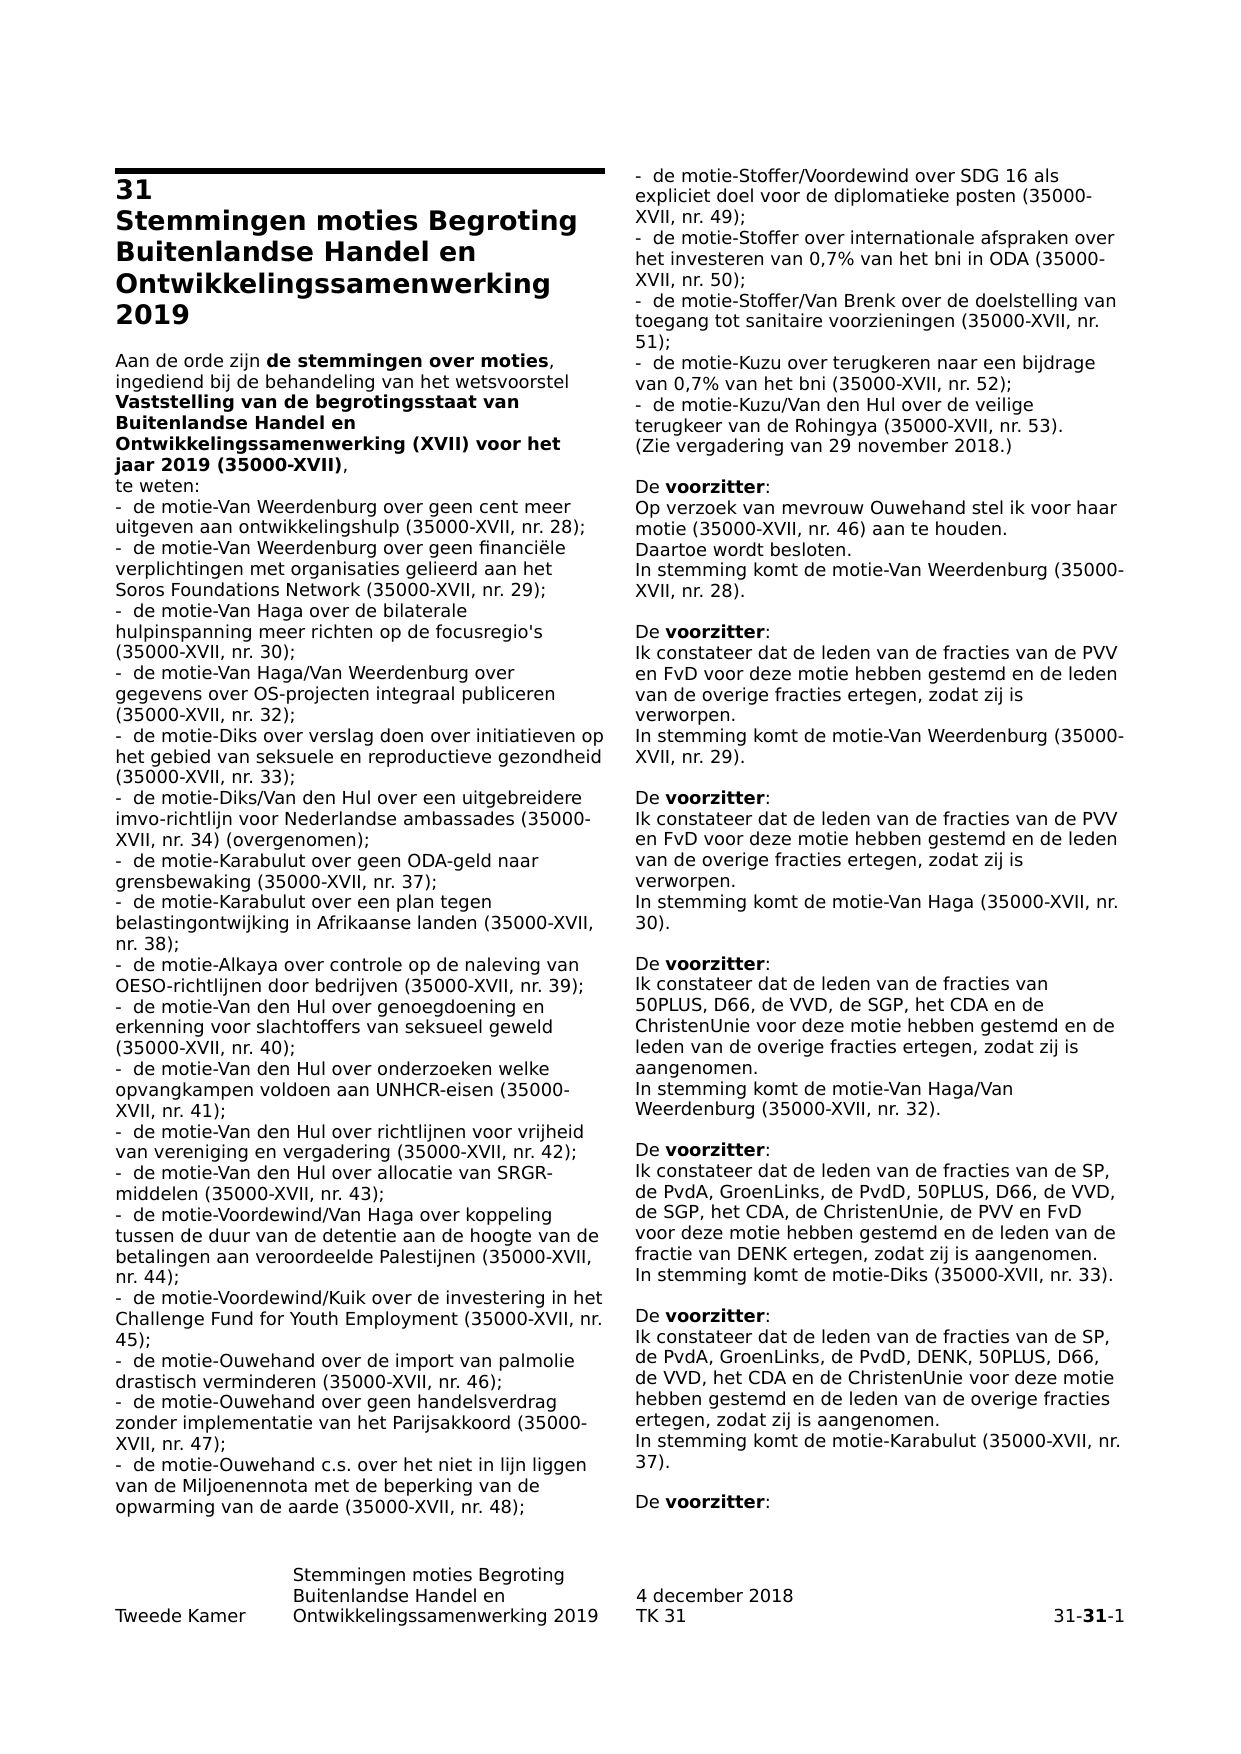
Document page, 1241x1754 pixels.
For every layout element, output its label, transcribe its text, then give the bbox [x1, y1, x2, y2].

text Ik constateer dat de leden van de fracties van de PVV en FvD voor deze motie hebben gestemd en de leden van de overige fracties ertegen, zodat zij is verworpen. [635, 643, 1125, 726]
list de motie-Van den Hul over allocatie van SRGR-middelen (35000-XVII, nr. 43); [115, 1163, 605, 1205]
text In stemming komt de motie-Van Haga (35000-XVII, nr. 30). [635, 892, 1125, 933]
list de motie-Alkaya over controle op de naleving van OESO-richtlijnen door bedrijven (35000-XVII, nr. 39); [115, 955, 605, 996]
text Daartoe wordt besloten. [635, 539, 1125, 560]
text In stemming komt de motie-Van Weerdenburg (35000-XVII, nr. 29). [635, 726, 1125, 768]
text De voorzitter: [635, 788, 1125, 808]
text (Zie vergadering van 29 november 2018.) [635, 436, 1125, 457]
list de motie-Kuzu over terugkeren naar een bijdrage van 0,7% van het bni (35000-XVII, nr. 52); [635, 353, 1125, 394]
list de motie-Diks over verslag doen over initiatieven op het gebied van seksuele en reproductieve gezondheid (35000-XVII, nr. 33); [115, 726, 605, 788]
text In stemming komt de motie-Van Weerdenburg (35000-XVII, nr. 28). [635, 560, 1125, 602]
text In stemming komt de motie-Van Haga/Van Weerdenburg (35000-XVII, nr. 32). [635, 1078, 1125, 1120]
text De voorzitter: [635, 1306, 1125, 1326]
text In stemming komt de motie-Diks (35000-XVII, nr. 33). [635, 1265, 1125, 1286]
list de motie-Ouwehand over geen handelsverdrag zonder implementatie van het Parijsakkoord (35000-XVII, nr. 47); [115, 1392, 605, 1455]
list de motie-Voordewind/Kuik over de investering in het Challenge Fund for Youth Employment (35000-XVII, nr. 45); [115, 1288, 605, 1351]
text Ik constateer dat de leden van de fracties van de SP, de PvdA, GroenLinks, de PvdD, 50PLUS, D66, de VVD, de SGP, het CDA, de ChristenUnie, de PVV en FvD voor deze motie hebben gestemd en de leden van de fractie van DENK ertegen, zodat zij is aangenomen. [635, 1161, 1125, 1265]
text De voorzitter: [635, 1140, 1125, 1161]
list de motie-Karabulut over geen ODA-geld naar grensbewaking (35000-XVII, nr. 37); [115, 851, 605, 892]
text De voorzitter: [635, 1492, 1125, 1513]
list de motie-Van den Hul over genoegdoening en erkenning voor slachtoffers van seksueel geweld (35000-XVII, nr. 40); [115, 996, 605, 1059]
list de motie-Van Haga over de bilaterale hulpinspanning meer richten op de focusregio's (35000-XVII, nr. 30); [115, 601, 605, 663]
text te weten: [115, 476, 605, 496]
text Op verzoek van mevrouw Ouwehand stel ik voor haar motie (35000-XVII, nr. 46) aan te houden. [635, 498, 1125, 539]
text Ik constateer dat de leden van de fracties van de SP, de PvdA, GroenLinks, de PvdD, DENK, 50PLUS, D66, de VVD, het CDA en de ChristenUnie voor deze motie hebben gestemd en de leden van de overige fracties ertegen, zodat zij is aangenomen. [635, 1326, 1125, 1431]
list de motie-Kuzu/Van den Hul over de veilige terugkeer van de Rohingya (35000-XVII, nr. 53). [635, 394, 1125, 436]
list de motie-Van Weerdenburg over geen cent meer uitgeven aan ontwikkelingshulp (35000-XVII, nr. 28); [115, 496, 605, 538]
list de motie-Ouwehand c.s. over het niet in lijn liggen van de Miljoenennota met de beperking van de opwarming van de aarde (35000-XVII, nr. 48); [115, 1455, 605, 1517]
title 31 Stemmingen moties Begroting Buitenlandse Handel en Ontwikkelingssamenwerking 2019 [115, 174, 605, 331]
text De voorzitter: [635, 953, 1125, 974]
list de motie-Stoffer over internationale afspraken over het investeren van 0,7% van het bni in ODA (35000-XVII, nr. 50); [635, 228, 1125, 290]
list de motie-Karabulut over een plan tegen belastingontwijking in Afrikaanse landen (35000-XVII, nr. 38); [115, 892, 605, 955]
list de motie-Van Weerdenburg over geen financiële verplichtingen met organisaties gelieerd aan het Soros Foundations Network (35000-XVII, nr. 29); [115, 538, 605, 601]
list de motie-Stoffer/Voordewind over SDG 16 als expliciet doel voor de diplomatieke posten (35000-XVII, nr. 49); [635, 165, 1125, 228]
list de motie-Ouwehand over de import van palmolie drastisch verminderen (35000-XVII, nr. 46); [115, 1351, 605, 1392]
text In stemming komt de motie-Karabulut (35000-XVII, nr. 37). [635, 1431, 1125, 1472]
text De voorzitter: [635, 477, 1125, 498]
list de motie-Voordewind/Van Haga over koppeling tussen de duur van de detentie aan de hoogte van de betalingen aan veroordeelde Palestijnen (35000-XVII, nr. 44); [115, 1205, 605, 1288]
list de motie-Diks/Van den Hul over een uitgebreidere imvo-richtlijn voor Nederlandse ambassades (35000-XVII, nr. 34) (overgenomen); [115, 788, 605, 851]
text Ik constateer dat de leden van de fracties van 50PLUS, D66, de VVD, de SGP, het CDA en de ChristenUnie voor deze motie hebben gestemd en de leden van de overige fracties ertegen, zodat zij is aangenomen. [635, 974, 1125, 1078]
list de motie-Stoffer/Van Brenk over de doelstelling van toegang tot sanitaire voorzieningen (35000-XVII, nr. 51); [635, 290, 1125, 353]
list de motie-Van den Hul over onderzoeken welke opvangkampen voldoen aan UNHCR-eisen (35000-XVII, nr. 41); [115, 1059, 605, 1121]
text Ik constateer dat de leden van de fracties van de PVV en FvD voor deze motie hebben gestemd en de leden van de overige fracties ertegen, zodat zij is verworpen. [635, 808, 1125, 892]
list de motie-Van Haga/Van Weerdenburg over gegevens over OS-projecten integraal publiceren (35000-XVII, nr. 32); [115, 663, 605, 726]
text De voorzitter: [635, 622, 1125, 643]
text Aan de orde zijn de stemmingen over moties, ingediend bij de behandeling van het wetsvoorstel Vaststelling van de begrotingsstaat van Buitenlandse Handel en Ontwikkelingssamenwerking (XVII) voor het jaar 2019 (35000-XVII), [115, 351, 605, 476]
list de motie-Van den Hul over richtlijnen voor vrijheid van vereniging en vergadering (35000-XVII, nr. 42); [115, 1121, 605, 1163]
